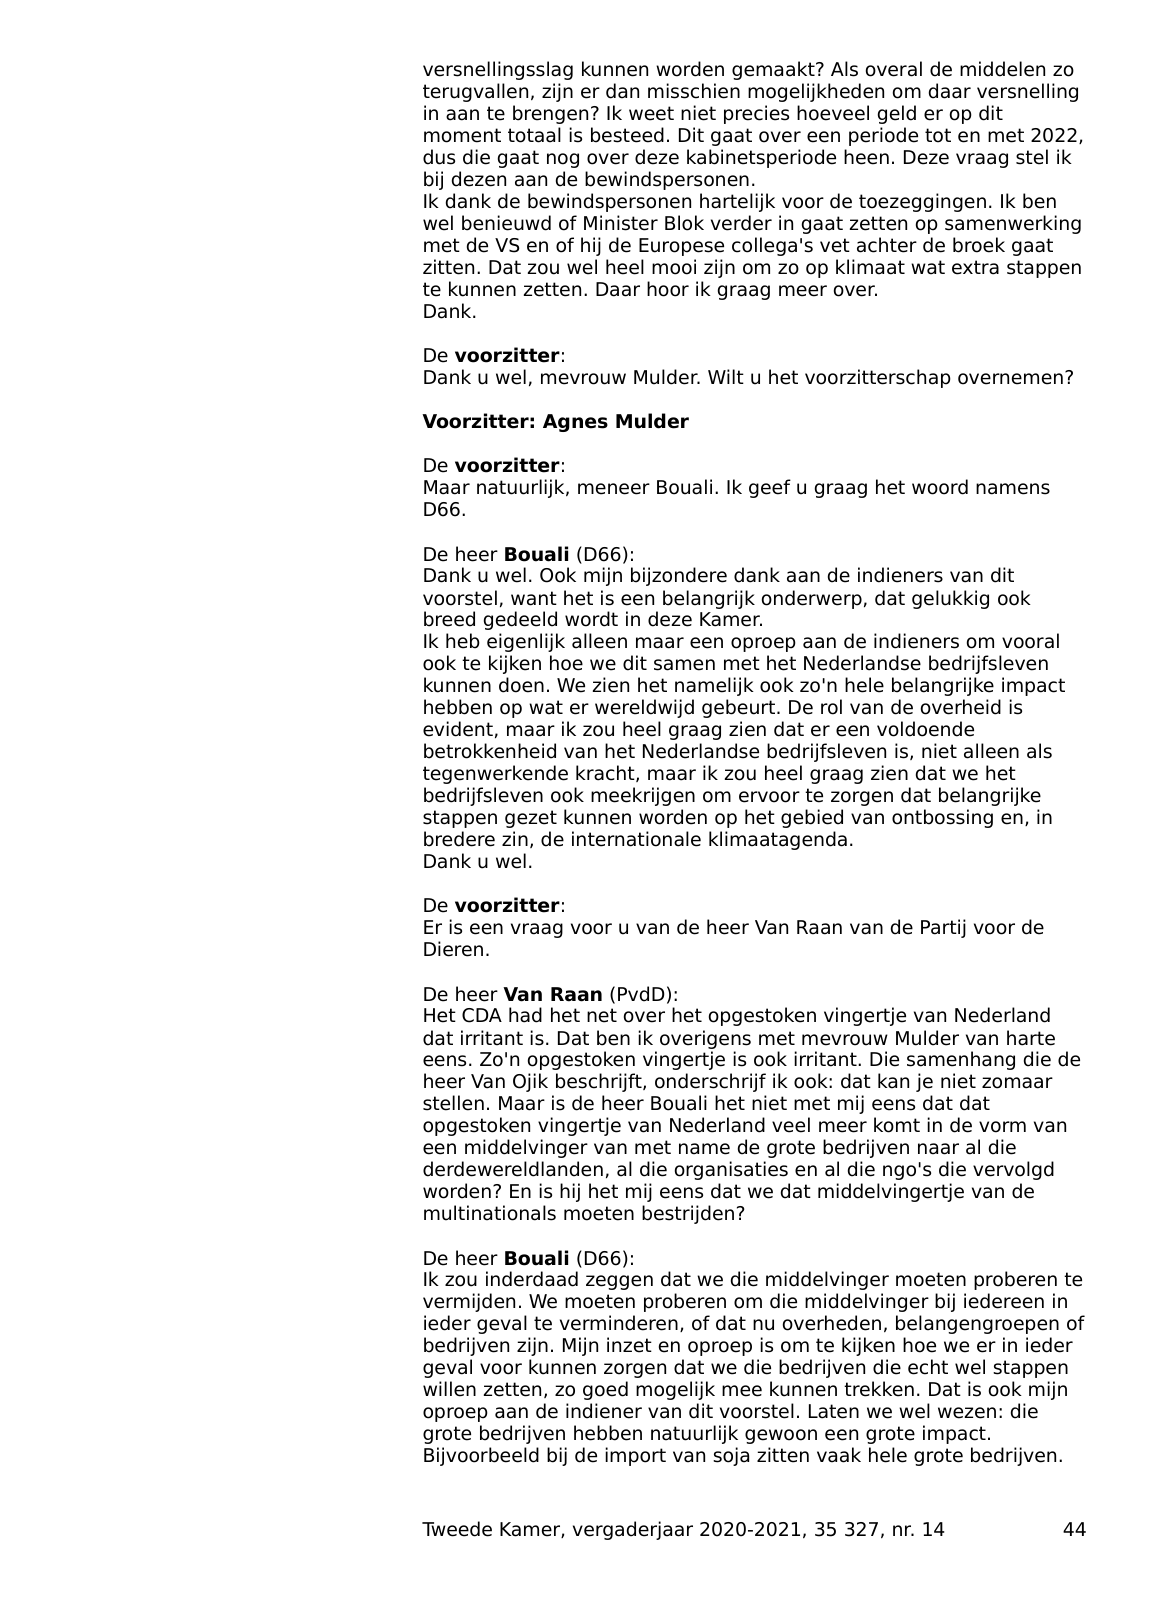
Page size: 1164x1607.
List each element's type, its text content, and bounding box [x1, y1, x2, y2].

text versnellingsslag kunnen worden gemaakt? Als overal de middelen zo terugvallen, zijn er dan misschien mogelijkheden om daar versnelling in aan te brengen? Ik weet niet precies hoeveel geld er op dit moment totaal is besteed. Dit gaat over een periode tot en met 2022, dus die gaat nog over deze kabinetsperiode heen. Deze vraag stel ik bij dezen aan de bewindspersonen. [422, 59, 1087, 191]
text Dank. [422, 301, 1087, 323]
text Dank u wel. [422, 851, 1087, 873]
text Het CDA had het net over het opgestoken vingertje van Nederland dat irritant is. Dat ben ik overigens met mevrouw Mulder van harte eens. Zo'n opgestoken vingertje is ook irritant. Die samenhang die de heer Van Ojik beschrijft, onderschrijf ik ook: dat kan je niet zomaar stellen. Maar is de heer Bouali het niet met mij eens dat dat opgestoken vingertje van Nederland veel meer komt in de vorm van een middelvinger van met name de grote bedrijven naar al die derdewereldlanden, al die organisaties en al die ngo's die vervolgd worden? En is hij het mij eens dat we dat middelvingertje van de multinationals moeten bestrijden? [422, 1005, 1087, 1225]
text Maar natuurlijk, meneer Bouali. Ik geef u graag het woord namens D66. [422, 477, 1087, 521]
text De voorzitter: [422, 345, 1087, 367]
text Ik heb eigenlijk alleen maar een oproep aan de indieners om vooral ook te kijken hoe we dit samen met het Nederlandse bedrijfsleven kunnen doen. We zien het namelijk ook zo'n hele belangrijke impact hebben op wat er wereldwijd gebeurt. De rol van de overheid is evident, maar ik zou heel graag zien dat er een voldoende betrokkenheid van het Nederlandse bedrijfsleven is, niet alleen als tegenwerkende kracht, maar ik zou heel graag zien dat we het bedrijfsleven ook meekrijgen om ervoor te zorgen dat belangrijke stappen gezet kunnen worden op het gebied van ontbossing en, in bredere zin, de internationale klimaatagenda. [422, 631, 1087, 851]
text Dank u wel, mevrouw Mulder. Wilt u het voorzitterschap overnemen? [422, 367, 1087, 389]
text Ik zou inderdaad zeggen dat we die middelvinger moeten proberen te vermijden. We moeten proberen om die middelvinger bij iedereen in ieder geval te verminderen, of dat nu overheden, belangengroepen of bedrijven zijn. Mijn inzet en oproep is om te kijken hoe we er in ieder geval voor kunnen zorgen dat we die bedrijven die echt wel stappen willen zetten, zo goed mogelijk mee kunnen trekken. Dat is ook mijn oproep aan de indiener van dit voorstel. Laten we wel wezen: die grote bedrijven hebben natuurlijk gewoon een grote impact. Bijvoorbeeld bij de import van soja zitten vaak hele grote bedrijven. [422, 1269, 1087, 1467]
text De heer Van Raan (PvdD): [422, 983, 1087, 1005]
text De heer Bouali (D66): [422, 543, 1087, 565]
text Voorzitter: Agnes Mulder [422, 411, 1087, 433]
text De voorzitter: [422, 455, 1087, 477]
text De heer Bouali (D66): [422, 1247, 1087, 1269]
text Dank u wel. Ook mijn bijzondere dank aan de indieners van dit voorstel, want het is een belangrijk onderwerp, dat gelukkig ook breed gedeeld wordt in deze Kamer. [422, 565, 1087, 631]
text De voorzitter: [422, 895, 1087, 917]
text Er is een vraag voor u van de heer Van Raan van de Partij voor de Dieren. [422, 917, 1087, 961]
text Ik dank de bewindspersonen hartelijk voor de toezeggingen. Ik ben wel benieuwd of Minister Blok verder in gaat zetten op samenwerking met de VS en of hij de Europese collega's vet achter de broek gaat zitten. Dat zou wel heel mooi zijn om zo op klimaat wat extra stappen te kunnen zetten. Daar hoor ik graag meer over. [422, 191, 1087, 301]
